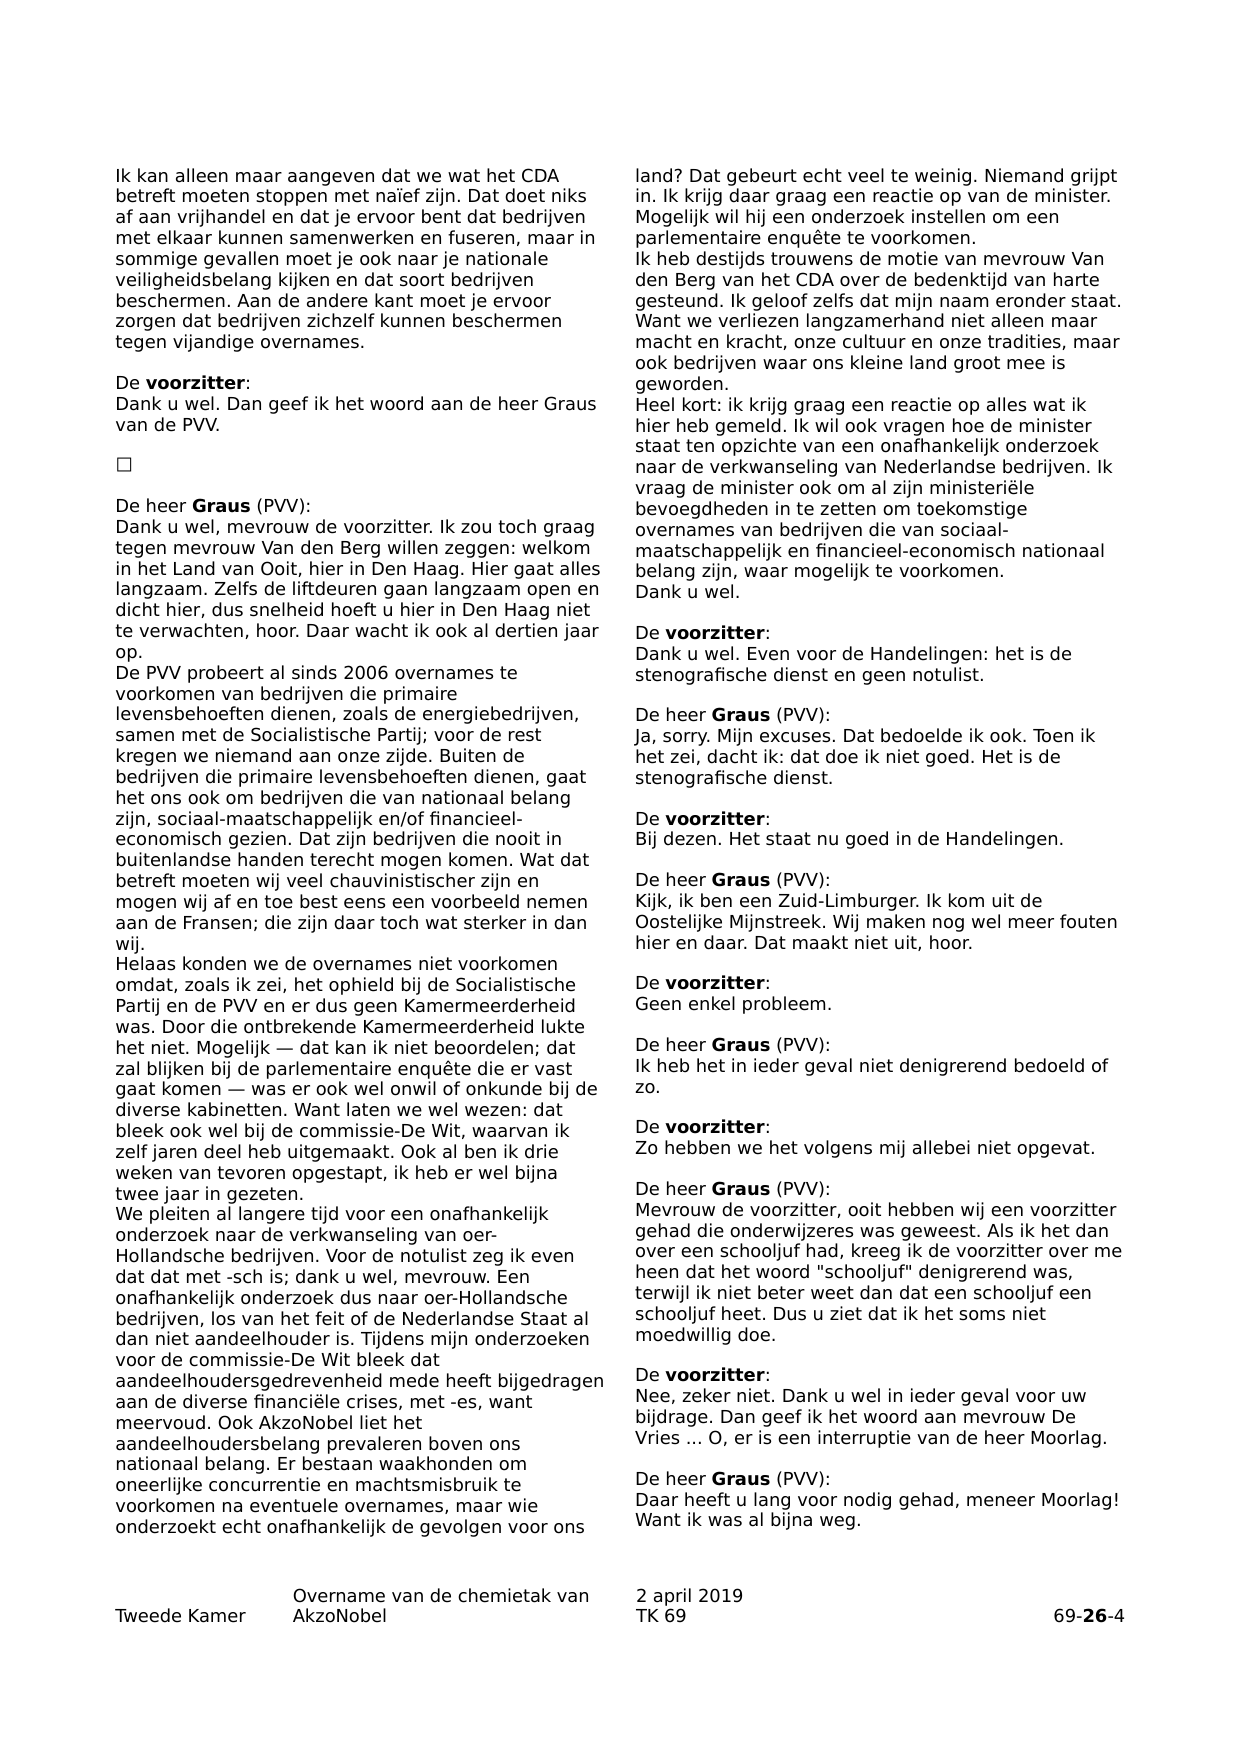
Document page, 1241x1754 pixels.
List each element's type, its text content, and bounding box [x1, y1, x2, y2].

text Dank u wel. Even voor de Handelingen: het is de stenografische dienst en geen notulist. [635, 643, 1125, 685]
text ⬜ [115, 455, 605, 476]
text De PVV probeert al sinds 2006 overnames te voorkomen van bedrijven die primaire levensbehoeften dienen, zoals de energiebedrijven, samen met de Socialistische Partij; voor de rest kregen we niemand aan onze zijde. Buiten de bedrijven die primaire levensbehoeften dienen, gaat het ons ook om bedrijven die van nationaal belang zijn, sociaal-maatschappelijk en/of financieel-economisch gezien. Dat zijn bedrijven die nooit in buitenlandse handen terecht mogen komen. Wat dat betreft moeten wij veel chauvinistischer zijn en mogen wij af en toe best eens een voorbeeld nemen aan de Fransen; die zijn daar toch wat sterker in dan wij. [115, 662, 605, 954]
text Mevrouw de voorzitter, ooit hebben wij een voorzitter gehad die onderwijzeres was geweest. Als ik het dan over een schooljuf had, kreeg ik de voorzitter over me heen dat het woord "schooljuf" denigrerend was, terwijl ik niet beter weet dan dat een schooljuf een schooljuf heet. Dus u ziet dat ik het soms niet moedwillig doe. [635, 1199, 1125, 1345]
text De voorzitter: [635, 623, 1125, 643]
text De heer Graus (PVV): [635, 870, 1125, 891]
text Dank u wel. [635, 582, 1125, 603]
text Daar heeft u lang voor nodig gehad, meneer Moorlag! Want ik was al bijna weg. [635, 1489, 1125, 1531]
text Kijk, ik ben een Zuid-Limburger. Ik kom uit de Oostelijke Mijnstreek. Wij maken nog wel meer fouten hier en daar. Dat maakt niet uit, hoor. [635, 891, 1125, 953]
text Ik kan alleen maar aangeven dat we wat het CDA betreft moeten stoppen met naïef zijn. Dat doet niks af aan vrijhandel en dat je ervoor bent dat bedrijven met elkaar kunnen samenwerken en fuseren, maar in sommige gevallen moet je ook naar je nationale veiligheidsbelang kijken en dat soort bedrijven beschermen. Aan de andere kant moet je ervoor zorgen dat bedrijven zichzelf kunnen beschermen tegen vijandige overnames. [115, 165, 605, 353]
text land? Dat gebeurt echt veel te weinig. Niemand grijpt in. Ik krijg daar graag een reactie op van de minister. Mogelijk wil hij een onderzoek instellen om een parlementaire enquête te voorkomen. [635, 165, 1125, 249]
text Ik heb destijds trouwens de motie van mevrouw Van den Berg van het CDA over de bedenktijd van harte gesteund. Ik geloof zelfs dat mijn naam eronder staat. Want we verliezen langzamerhand niet alleen maar macht en kracht, onze cultuur en onze tradities, maar ook bedrijven waar ons kleine land groot mee is geworden. [635, 249, 1125, 394]
text Ja, sorry. Mijn excuses. Dat bedoelde ik ook. Toen ik het zei, dacht ik: dat doe ik niet goed. Het is de stenografische dienst. [635, 726, 1125, 788]
text De voorzitter: [635, 973, 1125, 994]
text De heer Graus (PVV): [115, 496, 605, 517]
text Geen enkel probleem. [635, 994, 1125, 1015]
text Bij dezen. Het staat nu goed in de Handelingen. [635, 829, 1125, 850]
text Heel kort: ik krijg graag een reactie op alles wat ik hier heb gemeld. Ik wil ook vragen hoe de minister staat ten opzichte van een onafhankelijk onderzoek naar de verkwanseling van Nederlandse bedrijven. Ik vraag de minister ook om al zijn ministeriële bevoegdheden in te zetten om toekomstige overnames van bedrijven die van sociaal-maatschappelijk en financieel-economisch nationaal belang zijn, waar mogelijk te voorkomen. [635, 394, 1125, 582]
text Nee, zeker niet. Dank u wel in ieder geval voor uw bijdrage. Dan geef ik het woord aan mevrouw De Vries ... O, er is een interruptie van de heer Moorlag. [635, 1386, 1125, 1448]
text Dank u wel, mevrouw de voorzitter. Ik zou toch graag tegen mevrouw Van den Berg willen zeggen: welkom in het Land van Ooit, hier in Den Haag. Hier gaat alles langzaam. Zelfs de liftdeuren gaan langzaam open en dicht hier, dus snelheid hoeft u hier in Den Haag niet te verwachten, hoor. Daar wacht ik ook al dertien jaar op. [115, 517, 605, 662]
text We pleiten al langere tijd voor een onafhankelijk onderzoek naar de verkwanseling van oer-Hollandsche bedrijven. Voor de notulist zeg ik even dat dat met -sch is; dank u wel, mevrouw. Een onafhankelijk onderzoek dus naar oer-Hollandsche bedrijven, los van het feit of de Nederlandse Staat al dan niet aandeelhouder is. Tijdens mijn onderzoeken voor de commissie-De Wit bleek dat aandeelhoudersgedrevenheid mede heeft bijgedragen aan de diverse financiële crises, met -es, want meervoud. Ook AkzoNobel liet het aandeelhoudersbelang prevaleren boven ons nationaal belang. Er bestaan waakhonden om oneerlijke concurrentie en machtsmisbruik te voorkomen na eventuele overnames, maar wie onderzoekt echt onafhankelijk de gevolgen voor ons [115, 1204, 605, 1537]
text De heer Graus (PVV): [635, 1179, 1125, 1199]
text De heer Graus (PVV): [635, 1468, 1125, 1489]
text Ik heb het in ieder geval niet denigrerend bedoeld of zo. [635, 1056, 1125, 1097]
text Helaas konden we de overnames niet voorkomen omdat, zoals ik zei, het ophield bij de Socialistische Partij en de PVV en er dus geen Kamermeerderheid was. Door die ontbrekende Kamermeerderheid lukte het niet. Mogelijk — dat kan ik niet beoordelen; dat zal blijken bij de parlementaire enquête die er vast gaat komen — was er ook wel onwil of onkunde bij de diverse kabinetten. Want laten we wel wezen: dat bleek ook wel bij de commissie-De Wit, waarvan ik zelf jaren deel heb uitgemaakt. Ook al ben ik drie weken van tevoren opgestapt, ik heb er wel bijna twee jaar in gezeten. [115, 954, 605, 1204]
text De voorzitter: [635, 1365, 1125, 1386]
text De heer Graus (PVV): [635, 1035, 1125, 1056]
text De heer Graus (PVV): [635, 705, 1125, 726]
text Zo hebben we het volgens mij allebei niet opgevat. [635, 1138, 1125, 1159]
text De voorzitter: [635, 1117, 1125, 1138]
text Dank u wel. Dan geef ik het woord aan de heer Graus van de PVV. [115, 393, 605, 435]
text De voorzitter: [635, 808, 1125, 829]
text De voorzitter: [115, 373, 605, 393]
